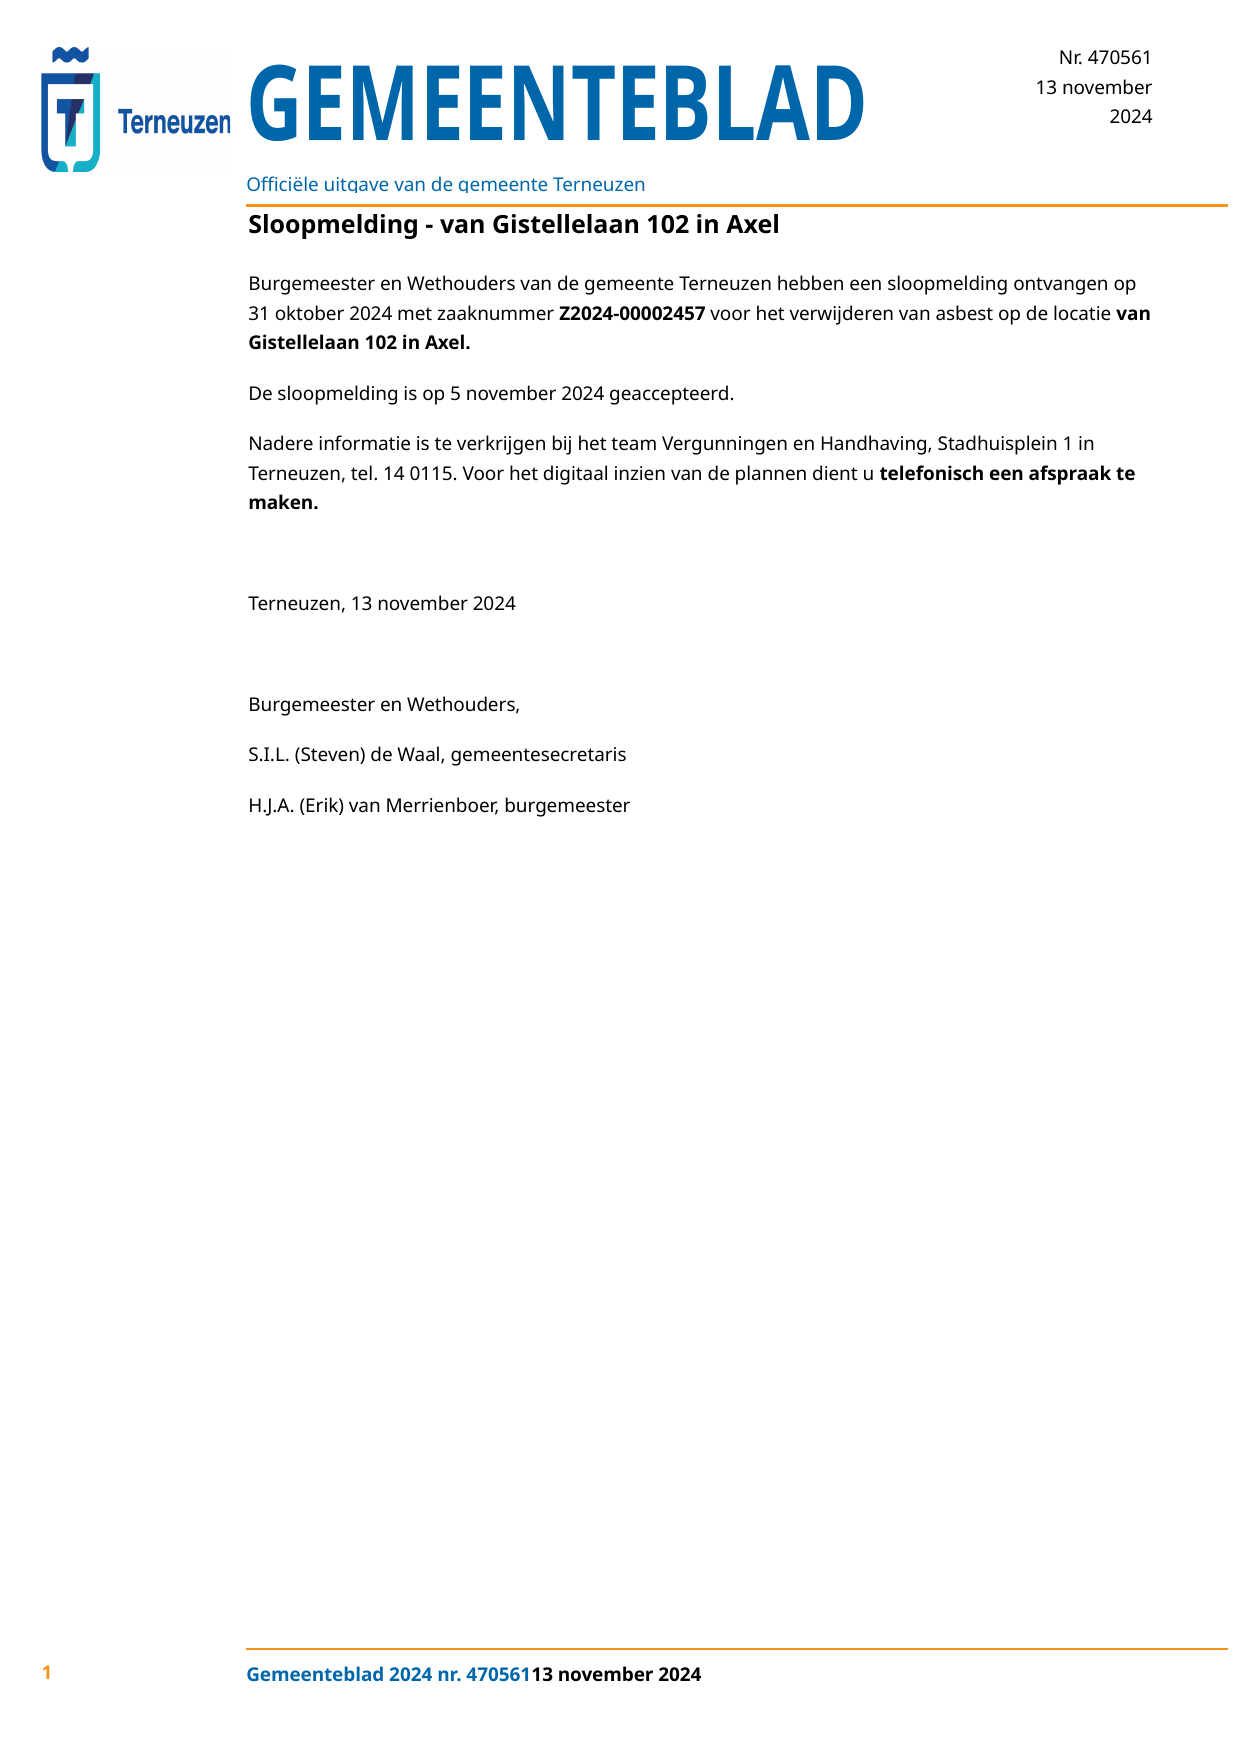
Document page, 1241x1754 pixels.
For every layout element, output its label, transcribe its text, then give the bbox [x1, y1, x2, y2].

text H.J.A. (Erik) van Merrienboer, burgemeester [248, 792, 1152, 818]
text Burgemeester en Wethouders van de gemeente Terneuzen hebben een sloopmelding ontvangen op 31 oktober 2024 met zaaknummer Z2024-00002457 voor het verwijderen van asbest op de locatie van Gistellelaan 102 in Axel. [248, 270, 1152, 355]
text Burgemeester en Wethouders, [248, 691, 1152, 717]
text Sloopmelding - van Gistellelaan 102 in Axel [248, 207, 1152, 241]
text De sloopmelding is op 5 november 2024 geaccepteerd. [248, 380, 1152, 406]
picture [41, 47, 231, 172]
text Terneuzen, 13 november 2024 [248, 590, 1152, 616]
text S.I.L. (Steven) de Waal, gemeentesecretaris [248, 742, 1152, 767]
text Nadere informatie is te verkrijgen bij het team Vergunningen en Handhaving, Stadhuisplein 1 in Terneuzen, tel. 14 0115. Voor het digitaal inzien van de plannen dient u telefonisch een afspraak te maken. [248, 430, 1152, 515]
